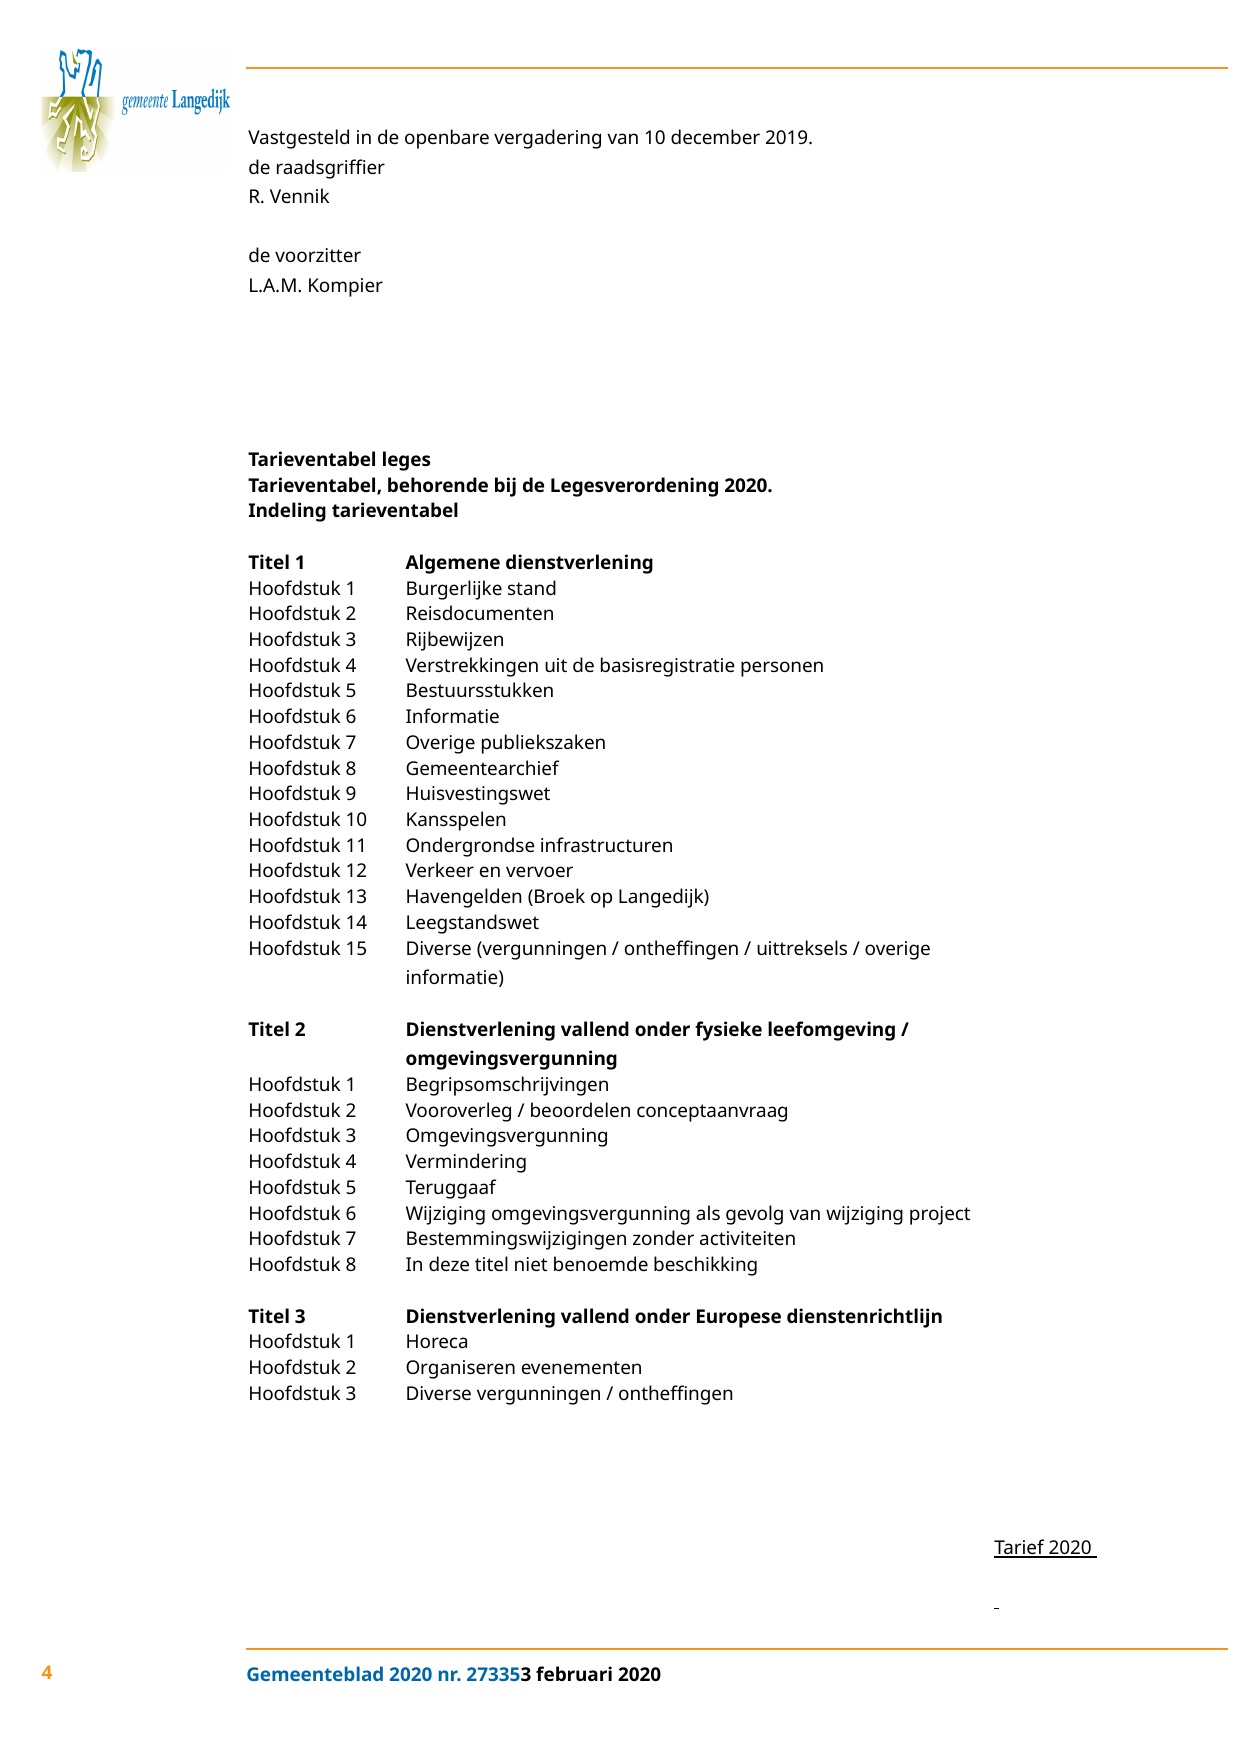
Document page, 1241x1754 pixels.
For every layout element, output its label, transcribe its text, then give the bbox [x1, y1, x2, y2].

table_cell [994, 678, 1152, 703]
table_cell Horeca [405, 1329, 994, 1354]
table_cell [994, 1174, 1152, 1200]
table_cell Indeling tarieventabel [248, 498, 994, 523]
table_cell [248, 523, 405, 549]
table_cell [405, 990, 994, 1016]
table_cell Hoofdstuk 3 [248, 626, 405, 652]
table_cell Hoofdstuk 8 [248, 755, 405, 781]
table_cell Hoofdstuk 8 [248, 1251, 405, 1277]
table_cell Huisvestingswet [405, 781, 994, 806]
table_cell [405, 1534, 994, 1560]
table_cell [994, 498, 1152, 523]
table_cell [994, 1431, 1152, 1457]
table_cell [248, 1534, 405, 1560]
table_cell Begripsomschrijvingen [405, 1071, 994, 1097]
table_cell Reisdocumenten [405, 600, 994, 626]
table_cell [248, 1560, 405, 1586]
table_cell [994, 1097, 1152, 1123]
table_cell Omgevingsvergunning [405, 1123, 994, 1148]
table_cell [994, 1277, 1152, 1303]
table_cell [994, 652, 1152, 678]
table_cell [994, 832, 1152, 858]
table_cell [405, 1457, 994, 1483]
table_cell Tarief 2020 [994, 1534, 1152, 1560]
table_cell [994, 1251, 1152, 1277]
table_cell Bestuursstukken [405, 678, 994, 703]
picture [41, 47, 231, 172]
table_cell [405, 1509, 994, 1534]
table_cell [994, 446, 1152, 472]
table_cell [248, 1431, 405, 1457]
table_cell Hoofdstuk 1 [248, 575, 405, 600]
table_header [248, 420, 405, 446]
table_header [405, 420, 994, 446]
table_cell Verstrekkingen uit de basisregistratie personen [405, 652, 994, 678]
table_cell Hoofdstuk 10 [248, 806, 405, 832]
table_cell In deze titel niet benoemde beschikking [405, 1251, 994, 1277]
table_cell [994, 1457, 1152, 1483]
table_cell Burgerlijke stand [405, 575, 994, 600]
table_cell Verkeer en vervoer [405, 858, 994, 883]
table_cell Hoofdstuk 5 [248, 678, 405, 703]
table_cell Hoofdstuk 7 [248, 729, 405, 755]
table_cell Kansspelen [405, 806, 994, 832]
table_cell [248, 1483, 405, 1509]
table_cell [994, 1303, 1152, 1328]
table_cell [994, 600, 1152, 626]
table_cell [994, 990, 1152, 1016]
table_cell Hoofdstuk 2 [248, 1097, 405, 1123]
table_cell Hoofdstuk 13 [248, 884, 405, 909]
table_cell Tarieventabel leges [248, 446, 994, 472]
table_cell Hoofdstuk 1 [248, 1071, 405, 1097]
table_cell [405, 523, 994, 549]
table_cell [405, 1431, 994, 1457]
table_cell [994, 1200, 1152, 1226]
table_cell Algemene dienstverlening [405, 549, 994, 575]
table_cell Titel 2 [248, 1016, 405, 1071]
table_cell [994, 729, 1152, 755]
table_cell [994, 909, 1152, 935]
table_cell [994, 1329, 1152, 1354]
text L.A.M. Kompier [248, 272, 1152, 298]
table_cell Vermindering [405, 1149, 994, 1174]
text de raadsgriffier [248, 154, 1152, 180]
table_cell Hoofdstuk 3 [248, 1123, 405, 1148]
table_cell Titel 3 [248, 1303, 405, 1328]
table_cell Havengelden (Broek op Langedijk) [405, 884, 994, 909]
table_cell Teruggaaf [405, 1174, 994, 1200]
table_cell [994, 1226, 1152, 1251]
table_cell Leegstandswet [405, 909, 994, 935]
table_cell Dienstverlening vallend onder fysieke leefomgeving / omgevingsvergunning [405, 1016, 994, 1071]
table_cell Hoofdstuk 1 [248, 1329, 405, 1354]
table_cell [994, 935, 1152, 990]
table_cell Vooroverleg / beoordelen conceptaanvraag [405, 1097, 994, 1123]
table_cell Hoofdstuk 12 [248, 858, 405, 883]
table_cell [405, 1406, 994, 1431]
table_cell [994, 1483, 1152, 1509]
text de voorzitter [248, 243, 1152, 268]
table_cell Hoofdstuk 5 [248, 1174, 405, 1200]
table_cell [994, 1354, 1152, 1380]
table_cell Diverse (vergunningen / ontheffingen / uittreksels / overige informatie) [405, 935, 994, 990]
table_cell [994, 1586, 1152, 1612]
table_cell Hoofdstuk 6 [248, 703, 405, 729]
table_cell Hoofdstuk 6 [248, 1200, 405, 1226]
table_cell Hoofdstuk 4 [248, 652, 405, 678]
table_cell Overige publiekszaken [405, 729, 994, 755]
table_cell [994, 703, 1152, 729]
table_cell [994, 1560, 1152, 1586]
table_cell Dienstverlening vallend onder Europese dienstenrichtlijn [405, 1303, 994, 1328]
table_cell Hoofdstuk 2 [248, 600, 405, 626]
table_header [994, 420, 1152, 446]
table_cell Hoofdstuk 14 [248, 909, 405, 935]
table_cell Hoofdstuk 9 [248, 781, 405, 806]
table_cell Gemeentearchief [405, 755, 994, 781]
table_cell Ondergrondse infrastructuren [405, 832, 994, 858]
table_cell [994, 1071, 1152, 1097]
table_cell [405, 1277, 994, 1303]
table_cell [994, 1016, 1152, 1071]
table_cell Informatie [405, 703, 994, 729]
table_cell [994, 1123, 1152, 1148]
table_cell [994, 549, 1152, 575]
table_cell [994, 755, 1152, 781]
table_cell Hoofdstuk 2 [248, 1354, 405, 1380]
text Vastgesteld in de openbare vergadering van 10 december 2019. [248, 124, 1152, 150]
table_cell [994, 1149, 1152, 1174]
table_cell [248, 1277, 405, 1303]
table_cell [994, 523, 1152, 549]
text R. Vennik [248, 183, 1152, 209]
table_cell [994, 806, 1152, 832]
table_cell [994, 884, 1152, 909]
table_cell Bestemmingswijzigingen zonder activiteiten [405, 1226, 994, 1251]
table_cell [994, 1406, 1152, 1431]
table_cell [994, 575, 1152, 600]
table_cell Organiseren evenementen [405, 1354, 994, 1380]
table_cell [994, 858, 1152, 883]
table_cell [405, 1586, 994, 1612]
table_cell [994, 1380, 1152, 1406]
table_cell [994, 472, 1152, 497]
table_cell Rijbewijzen [405, 626, 994, 652]
table_cell [248, 1586, 405, 1612]
table_cell Titel 1 [248, 549, 405, 575]
table_cell [248, 990, 405, 1016]
table_cell [994, 626, 1152, 652]
table_cell [994, 1509, 1152, 1534]
table_cell [248, 1509, 405, 1534]
table_cell Diverse vergunningen / ontheffingen [405, 1380, 994, 1406]
table_cell [405, 1483, 994, 1509]
table_cell Hoofdstuk 7 [248, 1226, 405, 1251]
table_cell [405, 1560, 994, 1586]
table_cell Hoofdstuk 11 [248, 832, 405, 858]
table_cell Wijziging omgevingsvergunning als gevolg van wijziging project [405, 1200, 994, 1226]
table_cell Hoofdstuk 4 [248, 1149, 405, 1174]
table_cell Hoofdstuk 3 [248, 1380, 405, 1406]
table_cell Tarieventabel, behorende bij de Legesverordening 2020. [248, 472, 994, 497]
table_cell [248, 1406, 405, 1431]
table_cell [994, 781, 1152, 806]
table_cell Hoofdstuk 15 [248, 935, 405, 990]
table_cell [248, 1457, 405, 1483]
